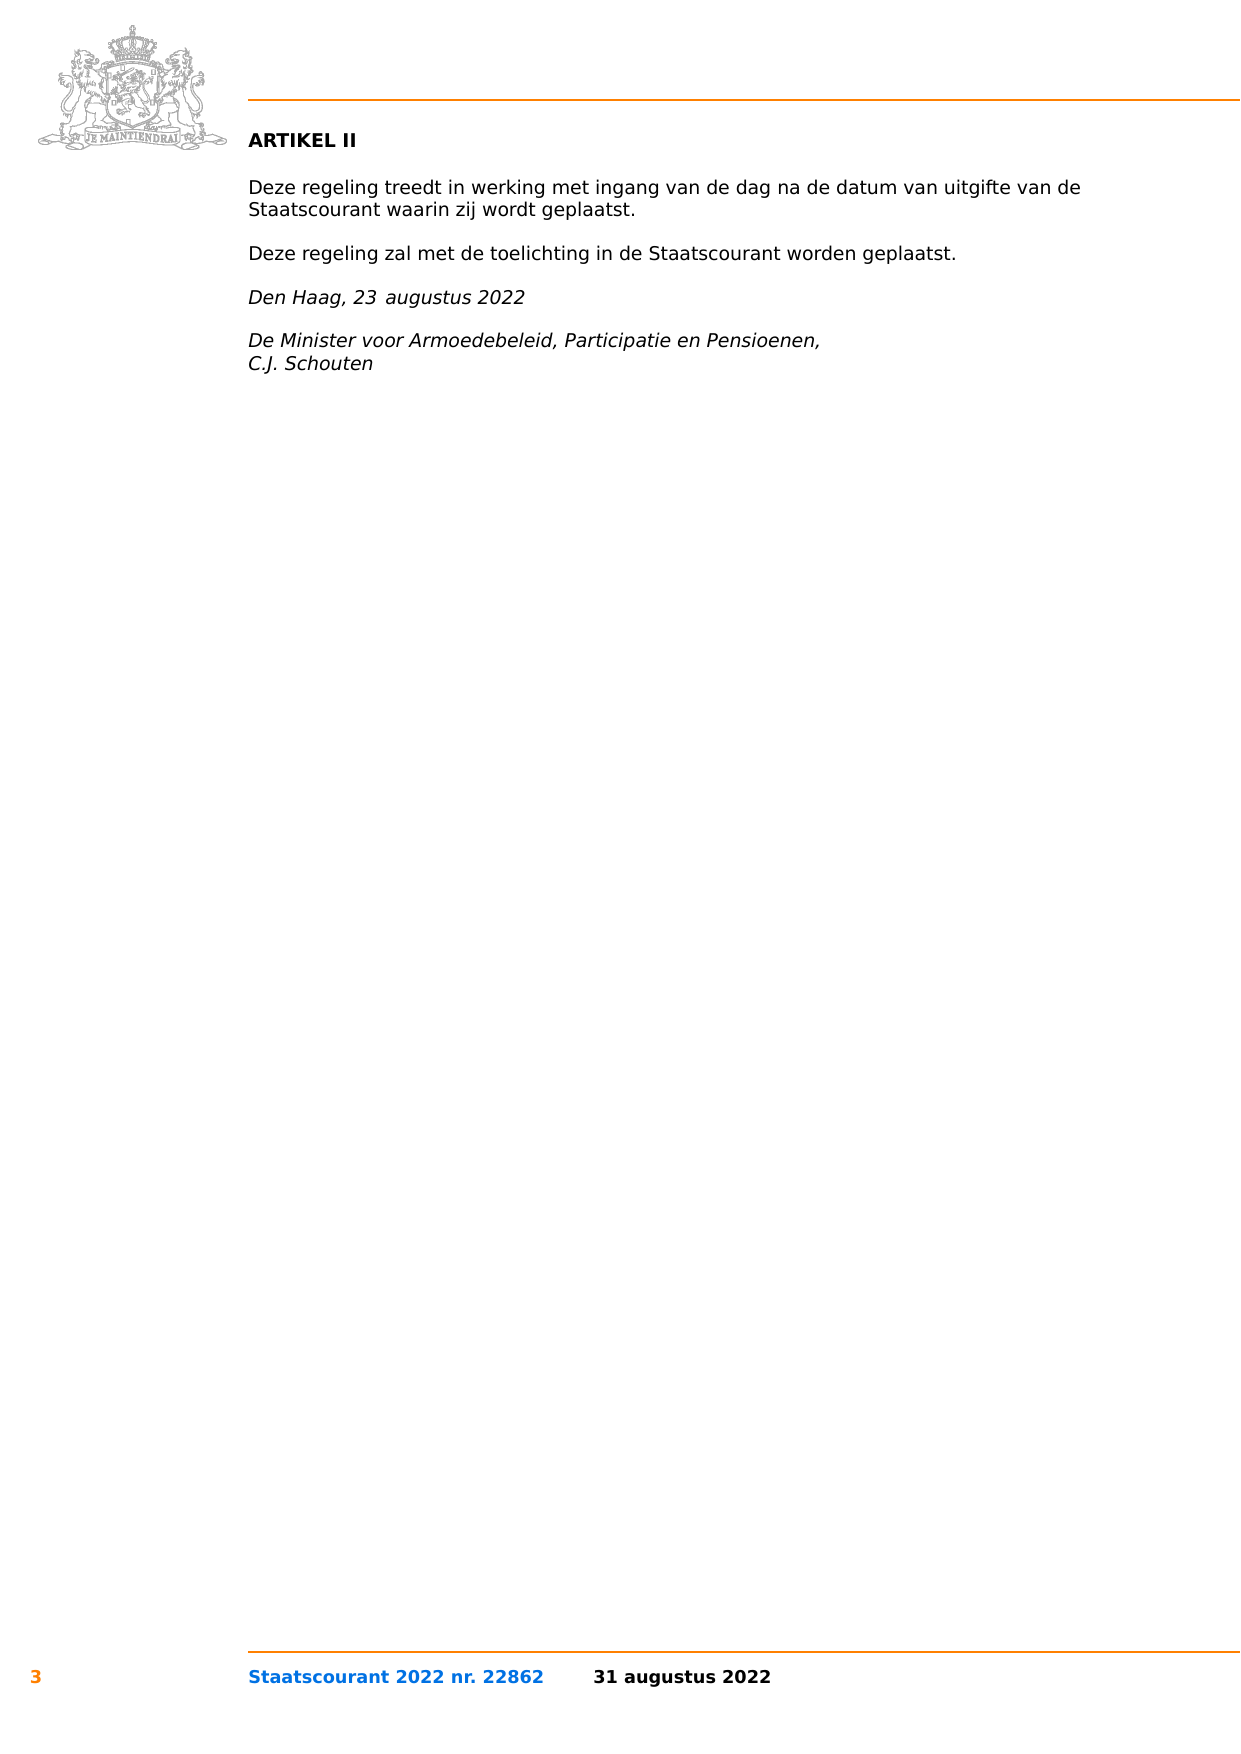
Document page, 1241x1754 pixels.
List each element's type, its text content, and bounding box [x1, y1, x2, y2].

subtitle ARTIKEL II [248, 130, 1163, 152]
picture [38, 25, 227, 150]
text Den Haag, 23 augustus 2022 [248, 287, 1163, 308]
text De Minister voor Armoedebeleid, Participatie en Pensioenen, C.J. Schouten [248, 330, 1163, 374]
text Deze regeling treedt in werking met ingang van de dag na de datum van uitgifte van de Staatscourant waarin zij wordt geplaatst. [248, 177, 1163, 221]
text Deze regeling zal met de toelichting in de Staatscourant worden geplaatst. [248, 243, 1163, 265]
